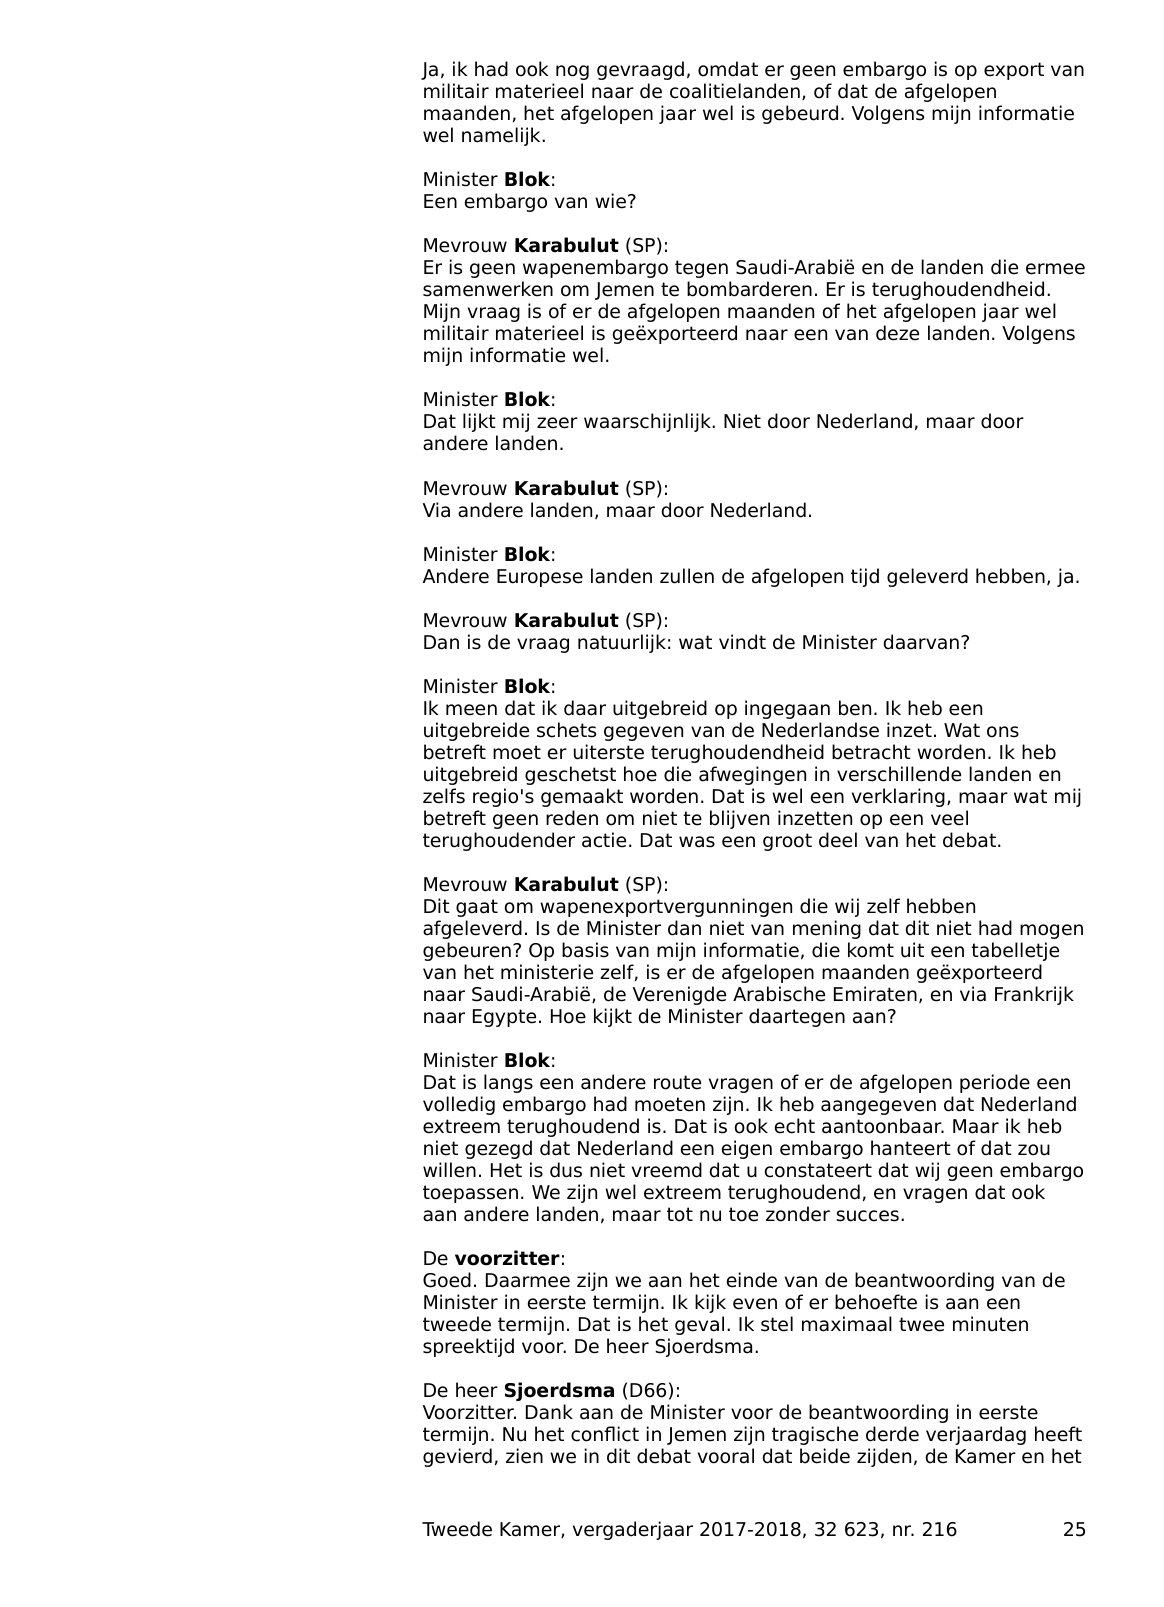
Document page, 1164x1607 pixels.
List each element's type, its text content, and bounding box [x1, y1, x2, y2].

text De heer Sjoerdsma (D66): [422, 1380, 1087, 1402]
text Een embargo van wie? [422, 191, 1087, 213]
text Dan is de vraag natuurlijk: wat vindt de Minister daarvan? [422, 632, 1087, 654]
text Mevrouw Karabulut (SP): [422, 874, 1087, 896]
text Goed. Daarmee zijn we aan het einde van de beantwoording van de Minister in eerste termijn. Ik kijk even of er behoefte is aan een tweede termijn. Dat is het geval. Ik stel maximaal twee minuten spreektijd voor. De heer Sjoerdsma. [422, 1270, 1087, 1358]
text Mevrouw Karabulut (SP): [422, 235, 1087, 257]
text Minister Blok: [422, 389, 1087, 411]
text Ja, ik had ook nog gevraagd, omdat er geen embargo is op export van militair materieel naar de coalitielanden, of dat de afgelopen maanden, het afgelopen jaar wel is gebeurd. Volgens mijn informatie wel namelijk. [422, 59, 1087, 147]
text Minister Blok: [422, 676, 1087, 698]
text Via andere landen, maar door Nederland. [422, 499, 1087, 521]
text Andere Europese landen zullen de afgelopen tijd geleverd hebben, ja. [422, 566, 1087, 588]
text Er is geen wapenembargo tegen Saudi-Arabië en de landen die ermee samenwerken om Jemen te bombarderen. Er is terughoudendheid. Mijn vraag is of er de afgelopen maanden of het afgelopen jaar wel militair materieel is geëxporteerd naar een van deze landen. Volgens mijn informatie wel. [422, 257, 1087, 367]
text Mevrouw Karabulut (SP): [422, 610, 1087, 632]
text Minister Blok: [422, 169, 1087, 191]
text Voorzitter. Dank aan de Minister voor de beantwoording in eerste termijn. Nu het conflict in Jemen zijn tragische derde verjaardag heeft gevierd, zien we in dit debat vooral dat beide zijden, de Kamer en het [422, 1402, 1087, 1468]
text Minister Blok: [422, 1050, 1087, 1072]
text Dit gaat om wapenexportvergunningen die wij zelf hebben afgeleverd. Is de Minister dan niet van mening dat dit niet had mogen gebeuren? Op basis van mijn informatie, die komt uit een tabelletje van het ministerie zelf, is er de afgelopen maanden geëxporteerd naar Saudi-Arabië, de Verenigde Arabische Emiraten, en via Frankrijk naar Egypte. Hoe kijkt de Minister daartegen aan? [422, 896, 1087, 1028]
text De voorzitter: [422, 1248, 1087, 1270]
text Mevrouw Karabulut (SP): [422, 477, 1087, 499]
text Dat is langs een andere route vragen of er de afgelopen periode een volledig embargo had moeten zijn. Ik heb aangegeven dat Nederland extreem terughoudend is. Dat is ook echt aantoonbaar. Maar ik heb niet gezegd dat Nederland een eigen embargo hanteert of dat zou willen. Het is dus niet vreemd dat u constateert dat wij geen embargo toepassen. We zijn wel extreem terughoudend, en vragen dat ook aan andere landen, maar tot nu toe zonder succes. [422, 1072, 1087, 1226]
text Dat lijkt mij zeer waarschijnlijk. Niet door Nederland, maar door andere landen. [422, 411, 1087, 455]
text Minister Blok: [422, 544, 1087, 566]
text Ik meen dat ik daar uitgebreid op ingegaan ben. Ik heb een uitgebreide schets gegeven van de Nederlandse inzet. Wat ons betreft moet er uiterste terughoudendheid betracht worden. Ik heb uitgebreid geschetst hoe die afwegingen in verschillende landen en zelfs regio's gemaakt worden. Dat is wel een verklaring, maar wat mij betreft geen reden om niet te blijven inzetten op een veel terughoudender actie. Dat was een groot deel van het debat. [422, 698, 1087, 852]
